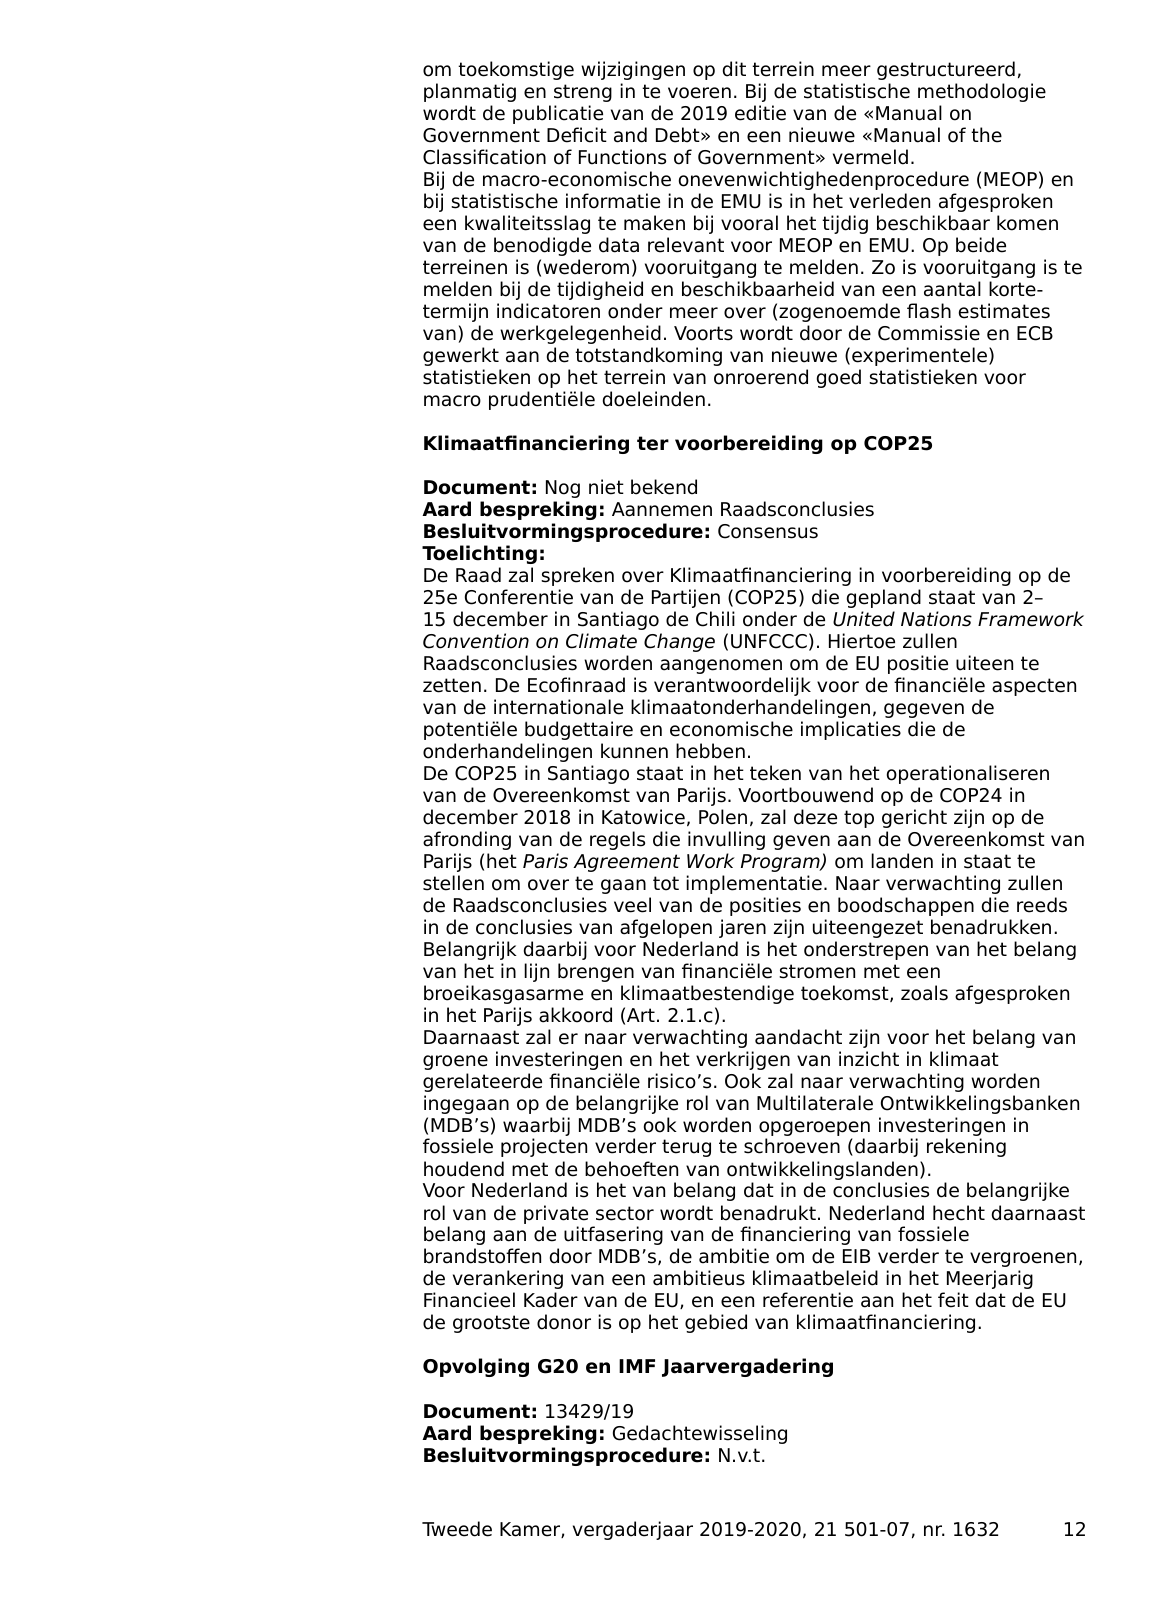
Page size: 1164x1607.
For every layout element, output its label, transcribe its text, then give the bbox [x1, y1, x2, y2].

text Daarnaast zal er naar verwachting aandacht zijn voor het belang van groene investeringen en het verkrijgen van inzicht in klimaat gerelateerde financiële risico’s. Ook zal naar verwachting worden ingegaan op de belangrijke rol van Multilaterale Ontwikkelingsbanken (MDB’s) waarbij MDB’s ook worden opgeroepen investeringen in fossiele projecten verder terug te schroeven (daarbij rekening houdend met de behoeften van ontwikkelingslanden). [422, 1027, 1087, 1180]
subtitle Klimaatfinanciering ter voorbereiding op COP25 [422, 433, 1087, 455]
text Bij de macro-economische onevenwichtighedenprocedure (MEOP) en bij statistische informatie in de EMU is in het verleden afgesproken een kwaliteitsslag te maken bij vooral het tijdig beschikbaar komen van de benodigde data relevant voor MEOP en EMU. Op beide terreinen is (wederom) vooruitgang te melden. Zo is vooruitgang is te melden bij de tijdigheid en beschikbaarheid van een aantal korte-termijn indicatoren onder meer over (zogenoemde flash estimates van) de werkgelegenheid. Voorts wordt door de Commissie en ECB gewerkt aan de totstandkoming van nieuwe (experimentele) statistieken op het terrein van onroerend goed statistieken voor macro prudentiële doeleinden. [422, 169, 1087, 411]
text Besluitvormingsprocedure: Consensus [422, 521, 1087, 543]
text De Raad zal spreken over Klimaatfinanciering in voorbereiding op de 25e Conferentie van de Partijen (COP25) die gepland staat van 2–15 december in Santiago de Chili onder de United Nations Framework Convention on Climate Change (UNFCCC). Hiertoe zullen Raadsconclusies worden aangenomen om de EU positie uiteen te zetten. De Ecofinraad is verantwoordelijk voor de financiële aspecten van de internationale klimaatonderhandelingen, gegeven de potentiële budgettaire en economische implicaties die de onderhandelingen kunnen hebben. [422, 565, 1087, 763]
text Aard bespreking: Gedachtewisseling [422, 1423, 1087, 1444]
text om toekomstige wijzigingen op dit terrein meer gestructureerd, planmatig en streng in te voeren. Bij de statistische methodologie wordt de publicatie van de 2019 editie van de «Manual on Government Deficit and Debt» en een nieuwe «Manual of the Classification of Functions of Government» vermeld. [422, 59, 1087, 169]
text De COP25 in Santiago staat in het teken van het operationaliseren van de Overeenkomst van Parijs. Voortbouwend op de COP24 in december 2018 in Katowice, Polen, zal deze top gericht zijn op de afronding van de regels die invulling geven aan de Overeenkomst van Parijs (het Paris Agreement Work Program) om landen in staat te stellen om over te gaan tot implementatie. Naar verwachting zullen de Raadsconclusies veel van de posities en boodschappen die reeds in de conclusies van afgelopen jaren zijn uiteengezet benadrukken. Belangrijk daarbij voor Nederland is het onderstrepen van het belang van het in lijn brengen van financiële stromen met een broeikasgasarme en klimaatbestendige toekomst, zoals afgesproken in het Parijs akkoord (Art. 2.1.c). [422, 763, 1087, 1027]
text Aard bespreking: Aannemen Raadsconclusies [422, 499, 1087, 521]
text Besluitvormingsprocedure: N.v.t. [422, 1444, 1087, 1467]
subtitle Opvolging G20 en IMF Jaarvergadering [422, 1356, 1087, 1378]
text Document: 13429/19 [422, 1401, 1087, 1423]
text Toelichting: [422, 543, 1087, 565]
text Voor Nederland is het van belang dat in de conclusies de belangrijke rol van de private sector wordt benadrukt. Nederland hecht daarnaast belang aan de uitfasering van de financiering van fossiele brandstoffen door MDB’s, de ambitie om de EIB verder te vergroenen, de verankering van een ambitieus klimaatbeleid in het Meerjarig Financieel Kader van de EU, en een referentie aan het feit dat de EU de grootste donor is op het gebied van klimaatfinanciering. [422, 1180, 1087, 1334]
text Document: Nog niet bekend [422, 477, 1087, 499]
